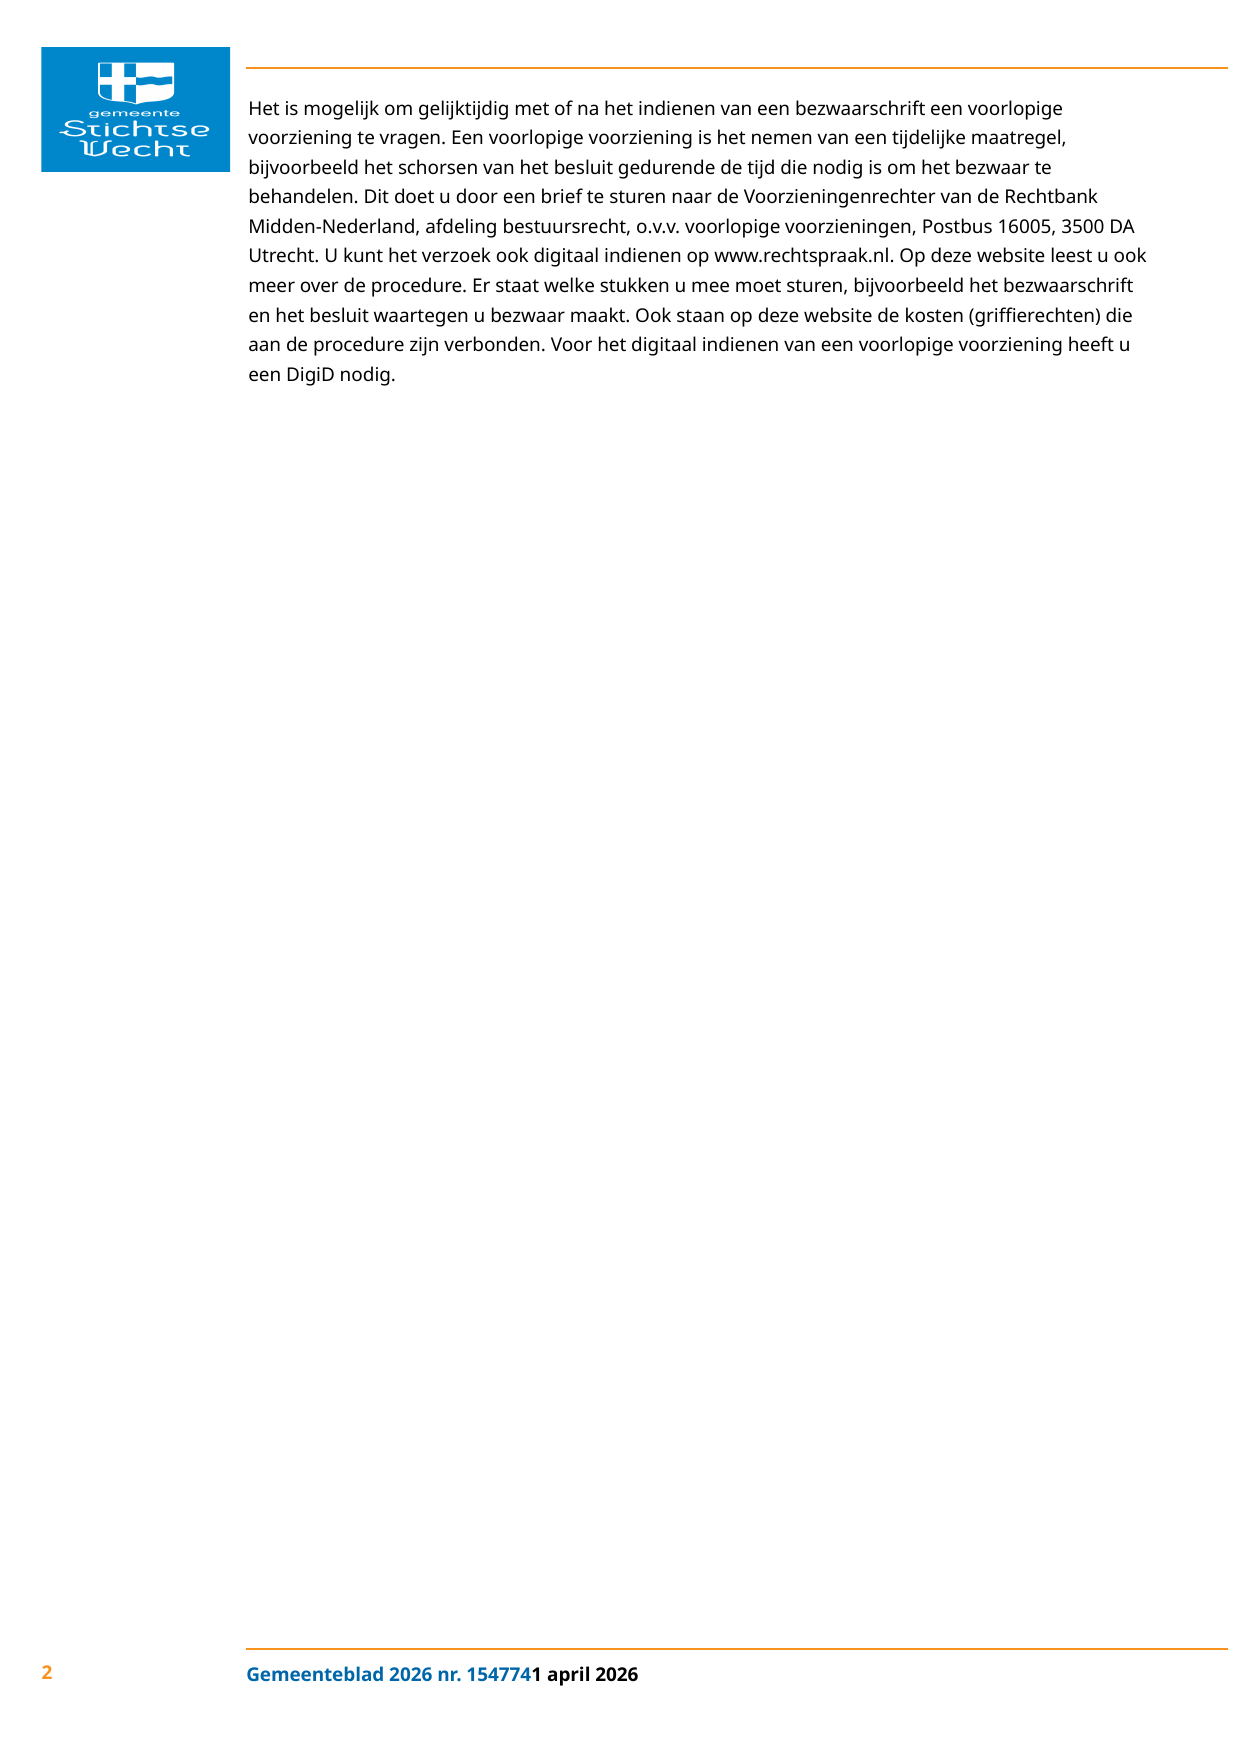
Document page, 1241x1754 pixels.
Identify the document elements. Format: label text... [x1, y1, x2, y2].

text Het is mogelijk om gelijktijdig met of na het indienen van een bezwaarschrift een voorlopige voorziening te vragen. Een voorlopige voorziening is het nemen van een tijdelijke maatregel, bijvoorbeeld het schorsen van het besluit gedurende de tijd die nodig is om het bezwaar te behandelen. Dit doet u door een brief te sturen naar de Voorzieningenrechter van de Rechtbank Midden-Nederland, afdeling bestuursrecht, o.v.v. voorlopige voorzieningen, Postbus 16005, 3500 DA Utrecht. U kunt het verzoek ook digitaal indienen op www.rechtspraak.nl. Op deze website leest u ook meer over de procedure. Er staat welke stukken u mee moet sturen, bijvoorbeeld het bezwaarschrift en het besluit waartegen u bezwaar maakt. Ook staan op deze website de kosten (griffierechten) die aan de procedure zijn verbonden. Voor het digitaal indienen van een voorlopige voorziening heeft u een DigiD nodig. [248, 95, 1152, 387]
picture [99, 63, 135, 101]
picture [137, 63, 174, 103]
